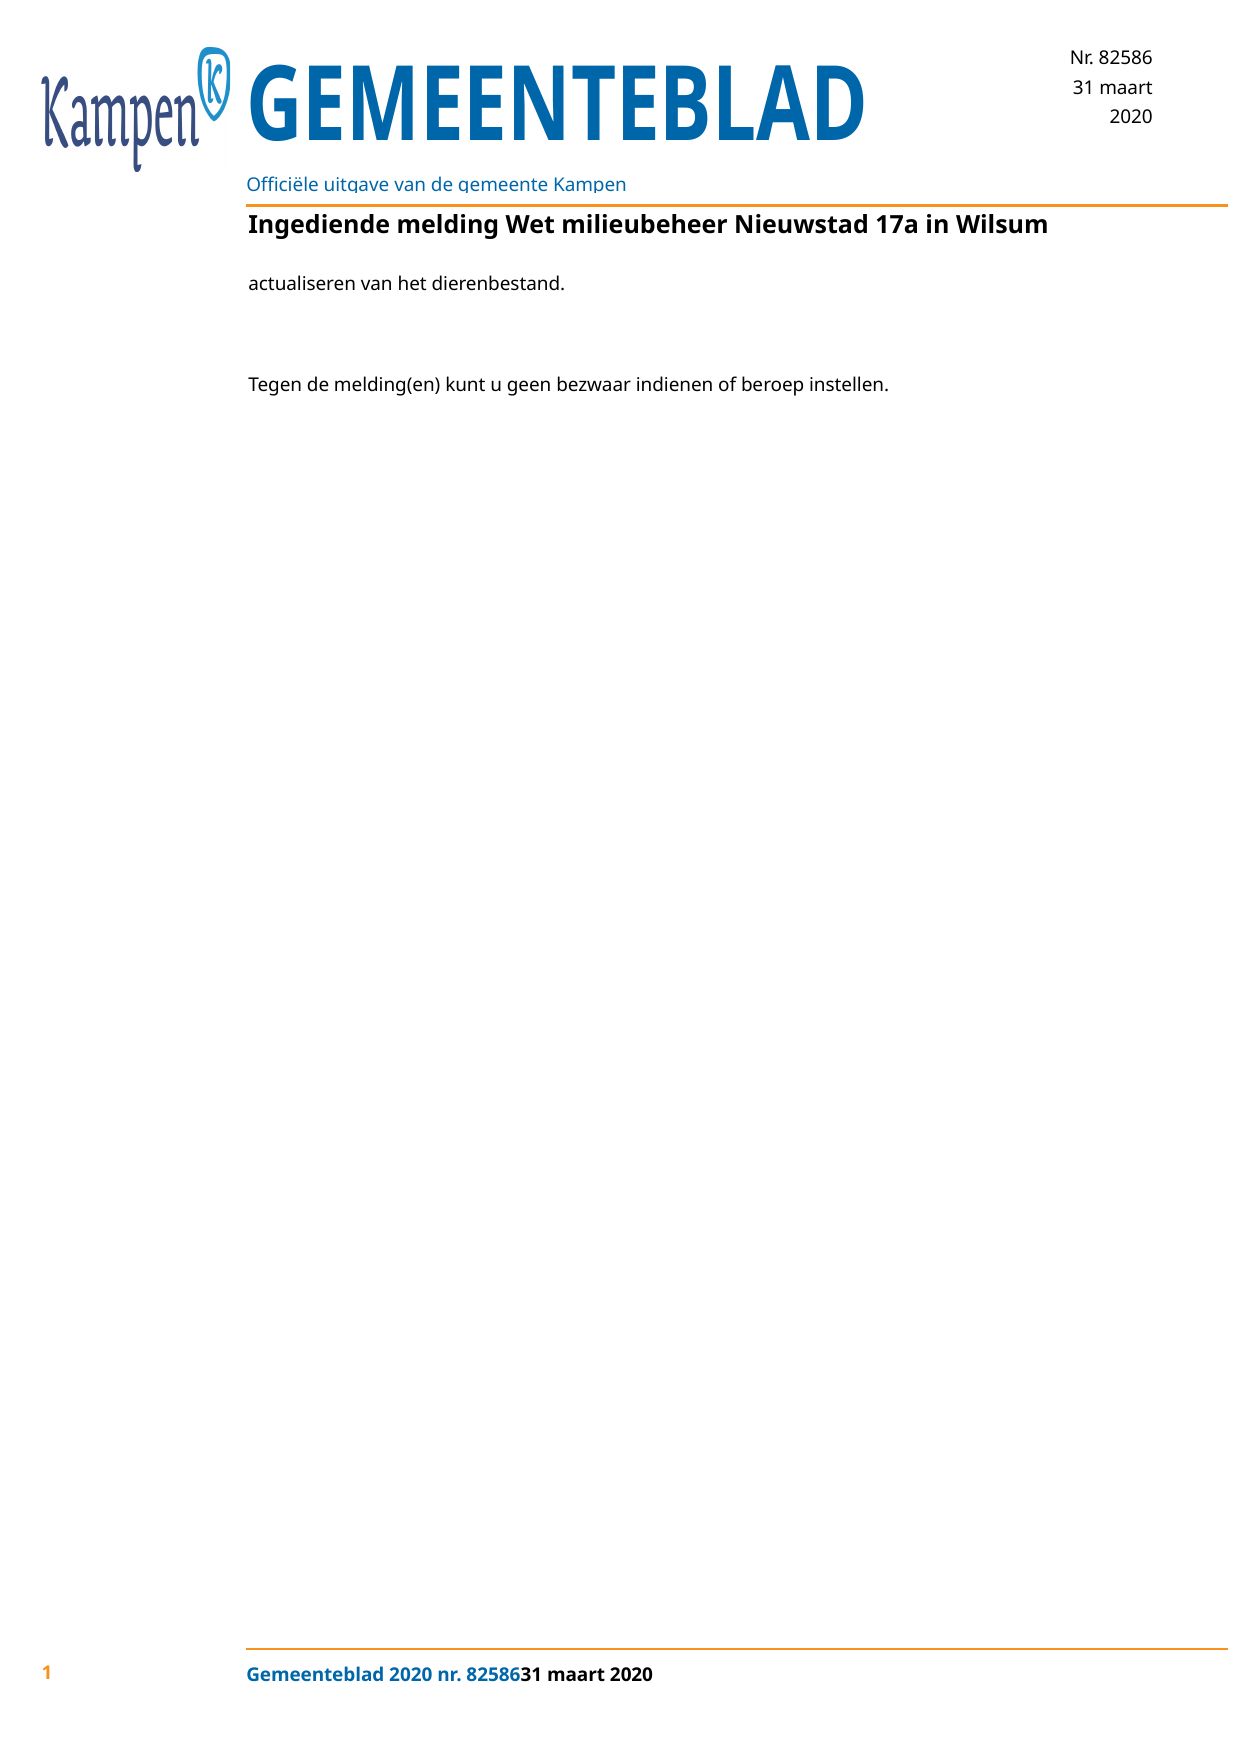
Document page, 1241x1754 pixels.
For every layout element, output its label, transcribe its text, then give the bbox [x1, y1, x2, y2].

text actualiseren van het dierenbestand. [248, 270, 1152, 296]
text Ingediende melding Wet milieubeheer Nieuwstad 17a in Wilsum [248, 207, 1152, 241]
text Tegen de melding(en) kunt u geen bezwaar indienen of beroep instellen. [248, 371, 1152, 397]
picture [41, 47, 231, 172]
